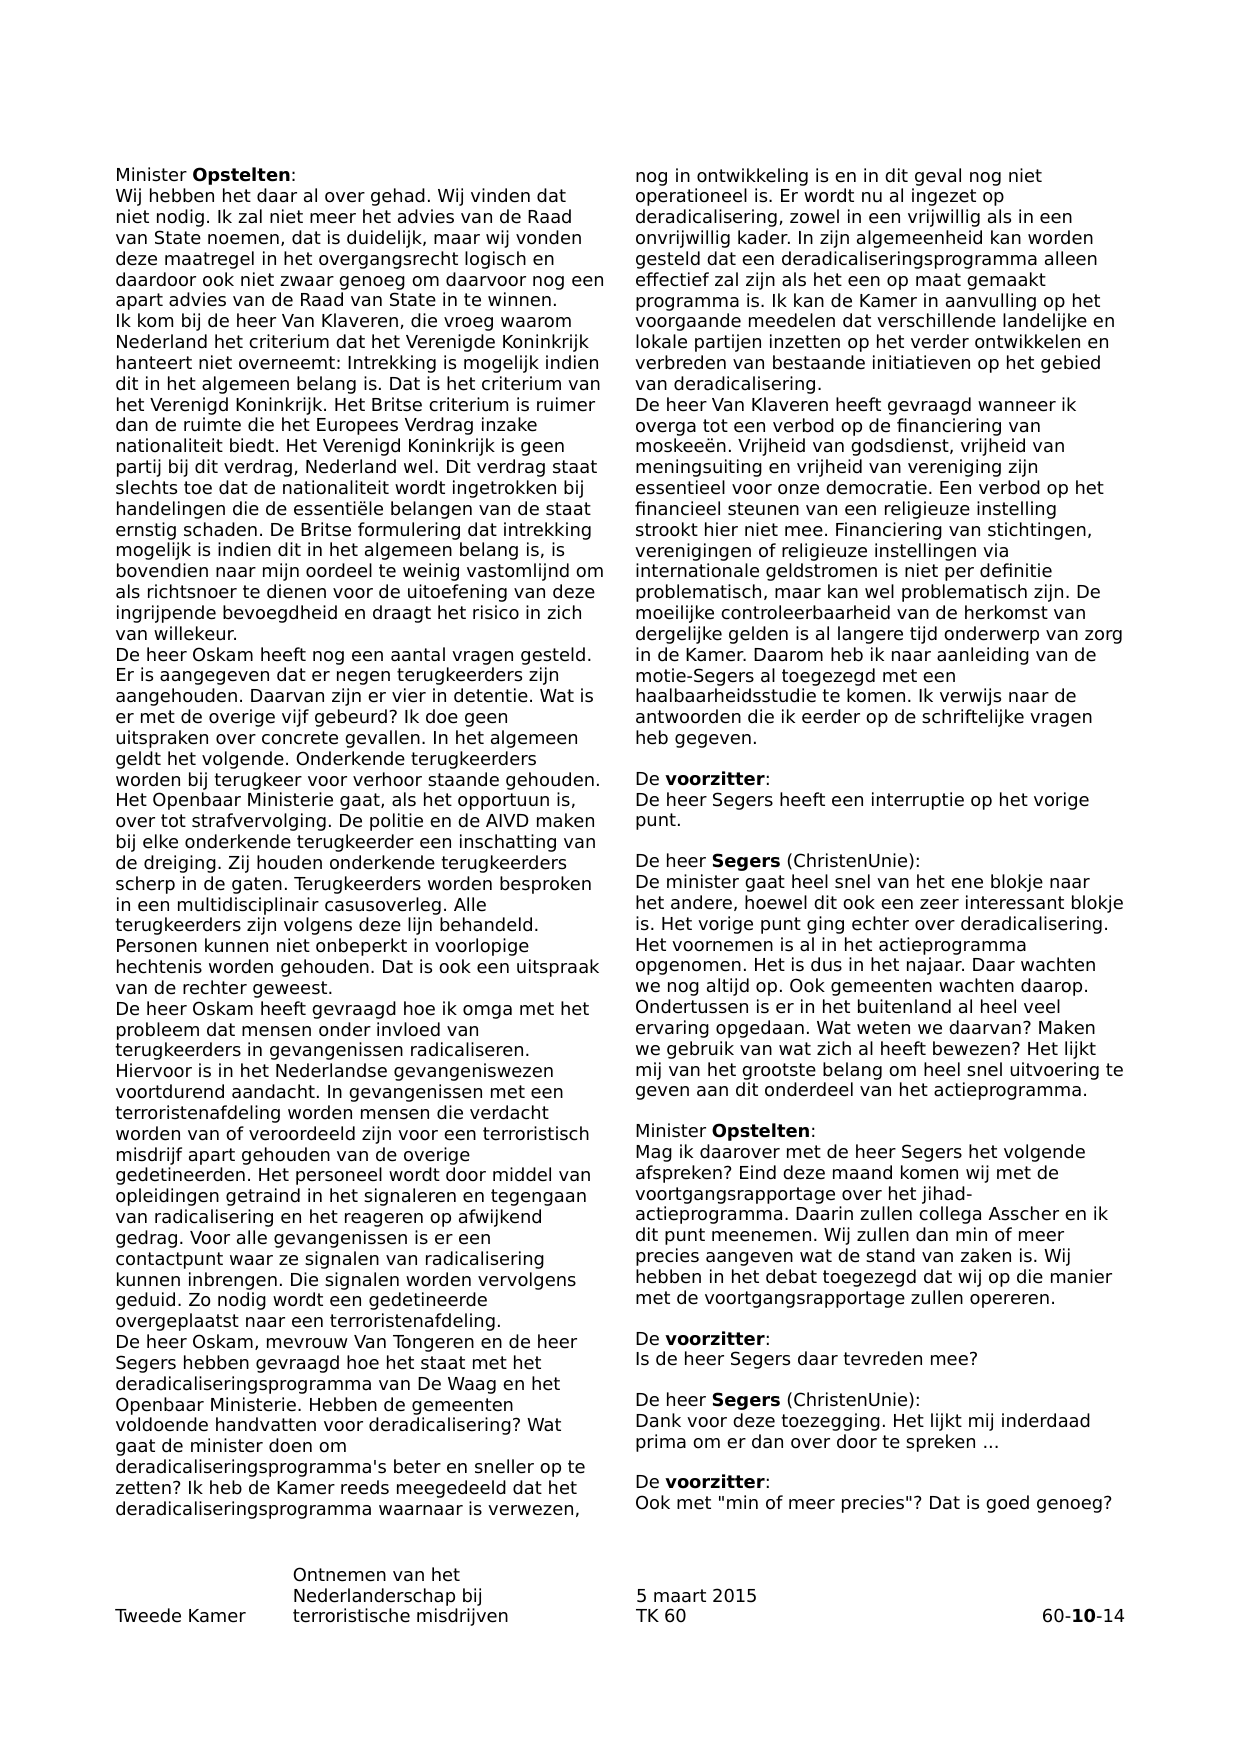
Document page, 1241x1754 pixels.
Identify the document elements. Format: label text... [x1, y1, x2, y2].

text De minister gaat heel snel van het ene blokje naar het andere, hoewel dit ook een zeer interessant blokje is. Het vorige punt ging echter over deradicalisering. Het voornemen is al in het actieprogramma opgenomen. Het is dus in het najaar. Daar wachten we nog altijd op. Ook gemeenten wachten daarop. Ondertussen is er in het buitenland al heel veel ervaring opgedaan. Wat weten we daarvan? Maken we gebruik van wat zich al heeft bewezen? Het lijkt mij van het grootste belang om heel snel uitvoering te geven aan dit onderdeel van het actieprogramma. [635, 872, 1125, 1101]
text Ook met "min of meer precies"? Dat is goed genoeg? [635, 1493, 1125, 1514]
text De heer Segers heeft een interruptie op het vorige punt. [635, 789, 1125, 831]
text Minister Opstelten: [115, 165, 605, 186]
text De voorzitter: [635, 1472, 1125, 1493]
text De heer Segers (ChristenUnie): [635, 851, 1125, 872]
text Ik kom bij de heer Van Klaveren, die vroeg waarom Nederland het criterium dat het Verenigde Koninkrijk hanteert niet overneemt: Intrekking is mogelijk indien dit in het algemeen belang is. Dat is het criterium van het Verenigd Koninkrijk. Het Britse criterium is ruimer dan de ruimte die het Europees Verdrag inzake nationaliteit biedt. Het Verenigd Koninkrijk is geen partij bij dit verdrag, Nederland wel. Dit verdrag staat slechts toe dat de nationaliteit wordt ingetrokken bij handelingen die de essentiële belangen van de staat ernstig schaden. De Britse formulering dat intrekking mogelijk is indien dit in het algemeen belang is, is bovendien naar mijn oordeel te weinig vastomlijnd om als richtsnoer te dienen voor de uitoefening van deze ingrijpende bevoegdheid en draagt het risico in zich van willekeur. [115, 311, 605, 644]
text Wij hebben het daar al over gehad. Wij vinden dat niet nodig. Ik zal niet meer het advies van de Raad van State noemen, dat is duidelijk, maar wij vonden deze maatregel in het overgangsrecht logisch en daardoor ook niet zwaar genoeg om daarvoor nog een apart advies van de Raad van State in te winnen. [115, 186, 605, 311]
text nog in ontwikkeling is en in dit geval nog niet operationeel is. Er wordt nu al ingezet op deradicalisering, zowel in een vrijwillig als in een onvrijwillig kader. In zijn algemeenheid kan worden gesteld dat een deradicaliseringsprogramma alleen effectief zal zijn als het een op maat gemaakt programma is. Ik kan de Kamer in aanvulling op het voorgaande meedelen dat verschillende landelijke en lokale partijen inzetten op het verder ontwikkelen en verbreden van bestaande initiatieven op het gebied van deradicalisering. [635, 165, 1125, 394]
text De heer Oskam heeft gevraagd hoe ik omga met het probleem dat mensen onder invloed van terugkeerders in gevangenissen radicaliseren. Hiervoor is in het Nederlandse gevangeniswezen voortdurend aandacht. In gevangenissen met een terroristenafdeling worden mensen die verdacht worden van of veroordeeld zijn voor een terroristisch misdrijf apart gehouden van de overige gedetineerden. Het personeel wordt door middel van opleidingen getraind in het signaleren en tegengaan van radicalisering en het reageren op afwijkend gedrag. Voor alle gevangenissen is er een contactpunt waar ze signalen van radicalisering kunnen inbrengen. Die signalen worden vervolgens geduid. Zo nodig wordt een gedetineerde overgeplaatst naar een terroristenafdeling. [115, 998, 605, 1332]
text Mag ik daarover met de heer Segers het volgende afspreken? Eind deze maand komen wij met de voortgangsrapportage over het jihad-actieprogramma. Daarin zullen collega Asscher en ik dit punt meenemen. Wij zullen dan min of meer precies aangeven wat de stand van zaken is. Wij hebben in het debat toegezegd dat wij op die manier met de voortgangsrapportage zullen opereren. [635, 1142, 1125, 1308]
text De heer Oskam, mevrouw Van Tongeren en de heer Segers hebben gevraagd hoe het staat met het deradicaliseringsprogramma van De Waag en het Openbaar Ministerie. Hebben de gemeenten voldoende handvatten voor deradicalisering? Wat gaat de minister doen om deradicaliseringsprogramma's beter en sneller op te zetten? Ik heb de Kamer reeds meegedeeld dat het deradicaliseringsprogramma waarnaar is verwezen, [115, 1332, 605, 1519]
text De voorzitter: [635, 769, 1125, 789]
text De heer Van Klaveren heeft gevraagd wanneer ik overga tot een verbod op de financiering van moskeeën. Vrijheid van godsdienst, vrijheid van meningsuiting en vrijheid van vereniging zijn essentieel voor onze democratie. Een verbod op het financieel steunen van een religieuze instelling strookt hier niet mee. Financiering van stichtingen, verenigingen of religieuze instellingen via internationale geldstromen is niet per definitie problematisch, maar kan wel problematisch zijn. De moeilijke controleerbaarheid van de herkomst van dergelijke gelden is al langere tijd onderwerp van zorg in de Kamer. Daarom heb ik naar aanleiding van de motie-Segers al toegezegd met een haalbaarheidsstudie te komen. Ik verwijs naar de antwoorden die ik eerder op de schriftelijke vragen heb gegeven. [635, 394, 1125, 749]
text Dank voor deze toezegging. Het lijkt mij inderdaad prima om er dan over door te spreken ... [635, 1411, 1125, 1452]
text De voorzitter: [635, 1328, 1125, 1349]
text De heer Oskam heeft nog een aantal vragen gesteld. Er is aangegeven dat er negen terugkeerders zijn aangehouden. Daarvan zijn er vier in detentie. Wat is er met de overige vijf gebeurd? Ik doe geen uitspraken over concrete gevallen. In het algemeen geldt het volgende. Onderkende terugkeerders worden bij terugkeer voor verhoor staande gehouden. Het Openbaar Ministerie gaat, als het opportuun is, over tot strafvervolging. De politie en de AIVD maken bij elke onderkende terugkeerder een inschatting van de dreiging. Zij houden onderkende terugkeerders scherp in de gaten. Terugkeerders worden besproken in een multidisciplinair casusoverleg. Alle terugkeerders zijn volgens deze lijn behandeld. Personen kunnen niet onbeperkt in voorlopige hechtenis worden gehouden. Dat is ook een uitspraak van de rechter geweest. [115, 644, 605, 998]
text Minister Opstelten: [635, 1121, 1125, 1142]
text Is de heer Segers daar tevreden mee? [635, 1349, 1125, 1370]
text De heer Segers (ChristenUnie): [635, 1390, 1125, 1411]
